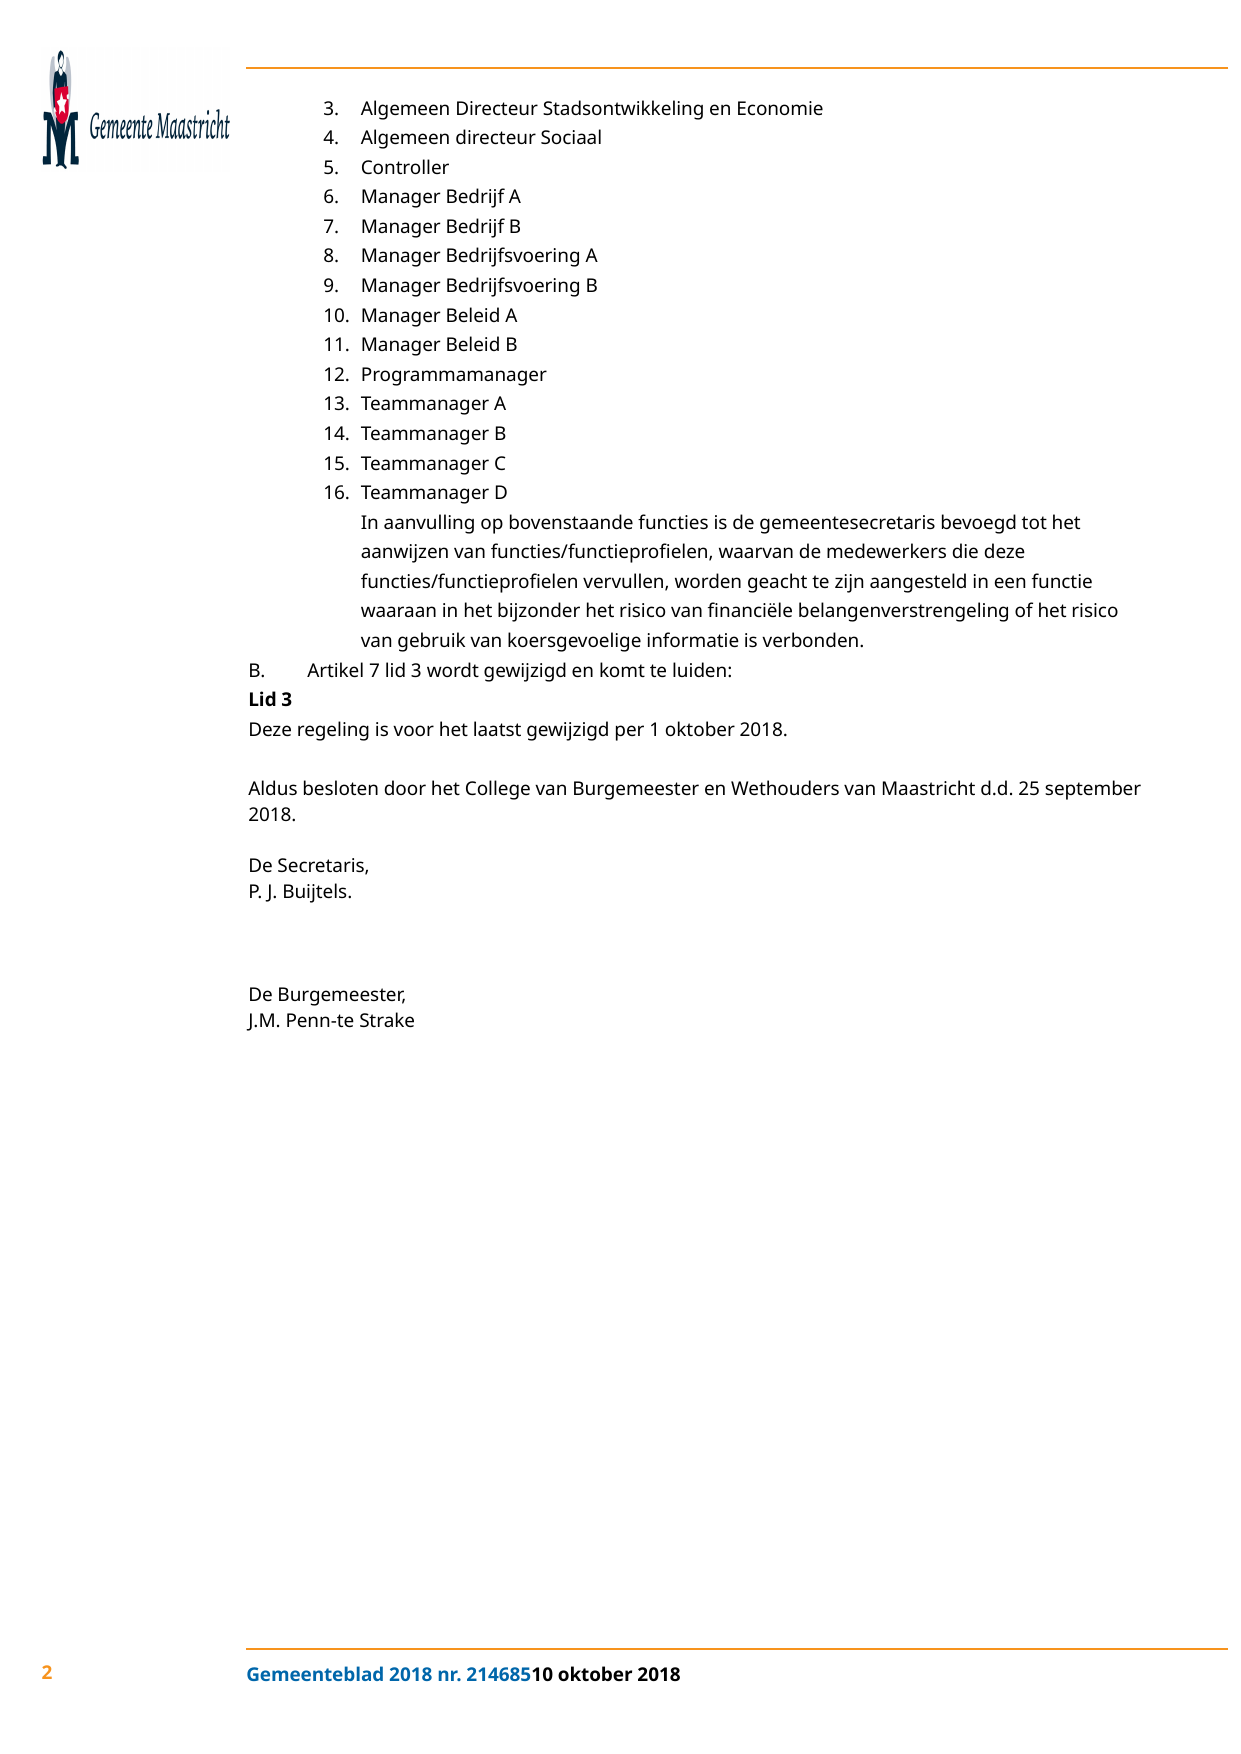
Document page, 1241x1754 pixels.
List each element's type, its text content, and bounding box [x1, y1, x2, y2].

list Manager Bedrijf A [323, 183, 1152, 209]
text Lid 3 [248, 686, 1152, 712]
list Manager Beleid A [323, 302, 1152, 328]
list Algemeen directeur Sociaal [323, 124, 1152, 150]
list Teammanager D [323, 479, 1152, 505]
text J.M. Penn-te Strake [248, 1007, 1152, 1032]
text De Secretaris, [248, 852, 1152, 878]
list In aanvulling op bovenstaande functies is de gemeentesecretaris bevoegd tot het aanwijzen van functies/functieprofielen, waarvan de medewerkers die deze functies/functieprofielen vervullen, worden geacht te zijn aangesteld in een functie waaraan in het bijzonder het risico van financiële belangenverstrengeling of het risico van gebruik van koersgevoelige informatie is verbonden. [323, 509, 1152, 653]
list Manager Bedrijf B [323, 213, 1152, 239]
list Algemeen Directeur Stadsontwikkeling en Economie [323, 95, 1152, 121]
list Controller [323, 154, 1152, 180]
list Manager Bedrijfsvoering B [323, 272, 1152, 298]
picture [41, 47, 231, 172]
list Teammanager A [323, 391, 1152, 416]
list Artikel 7 lid 3 wordt gewijzigd en komt te luiden: [248, 657, 1152, 683]
text De Burgemeester, [248, 981, 1152, 1007]
list Teammanager C [323, 450, 1152, 476]
text Aldus besloten door het College van Burgemeester en Wethouders van Maastricht d.d. 25 september 2018. [248, 775, 1152, 827]
list Manager Beleid B [323, 331, 1152, 357]
list Programmamanager [323, 361, 1152, 387]
list Manager Bedrijfsvoering A [323, 243, 1152, 268]
list Teammanager B [323, 420, 1152, 446]
text Deze regeling is voor het laatst gewijzigd per 1 oktober 2018. [248, 716, 1152, 742]
text P. J. Buijtels. [248, 878, 1152, 904]
